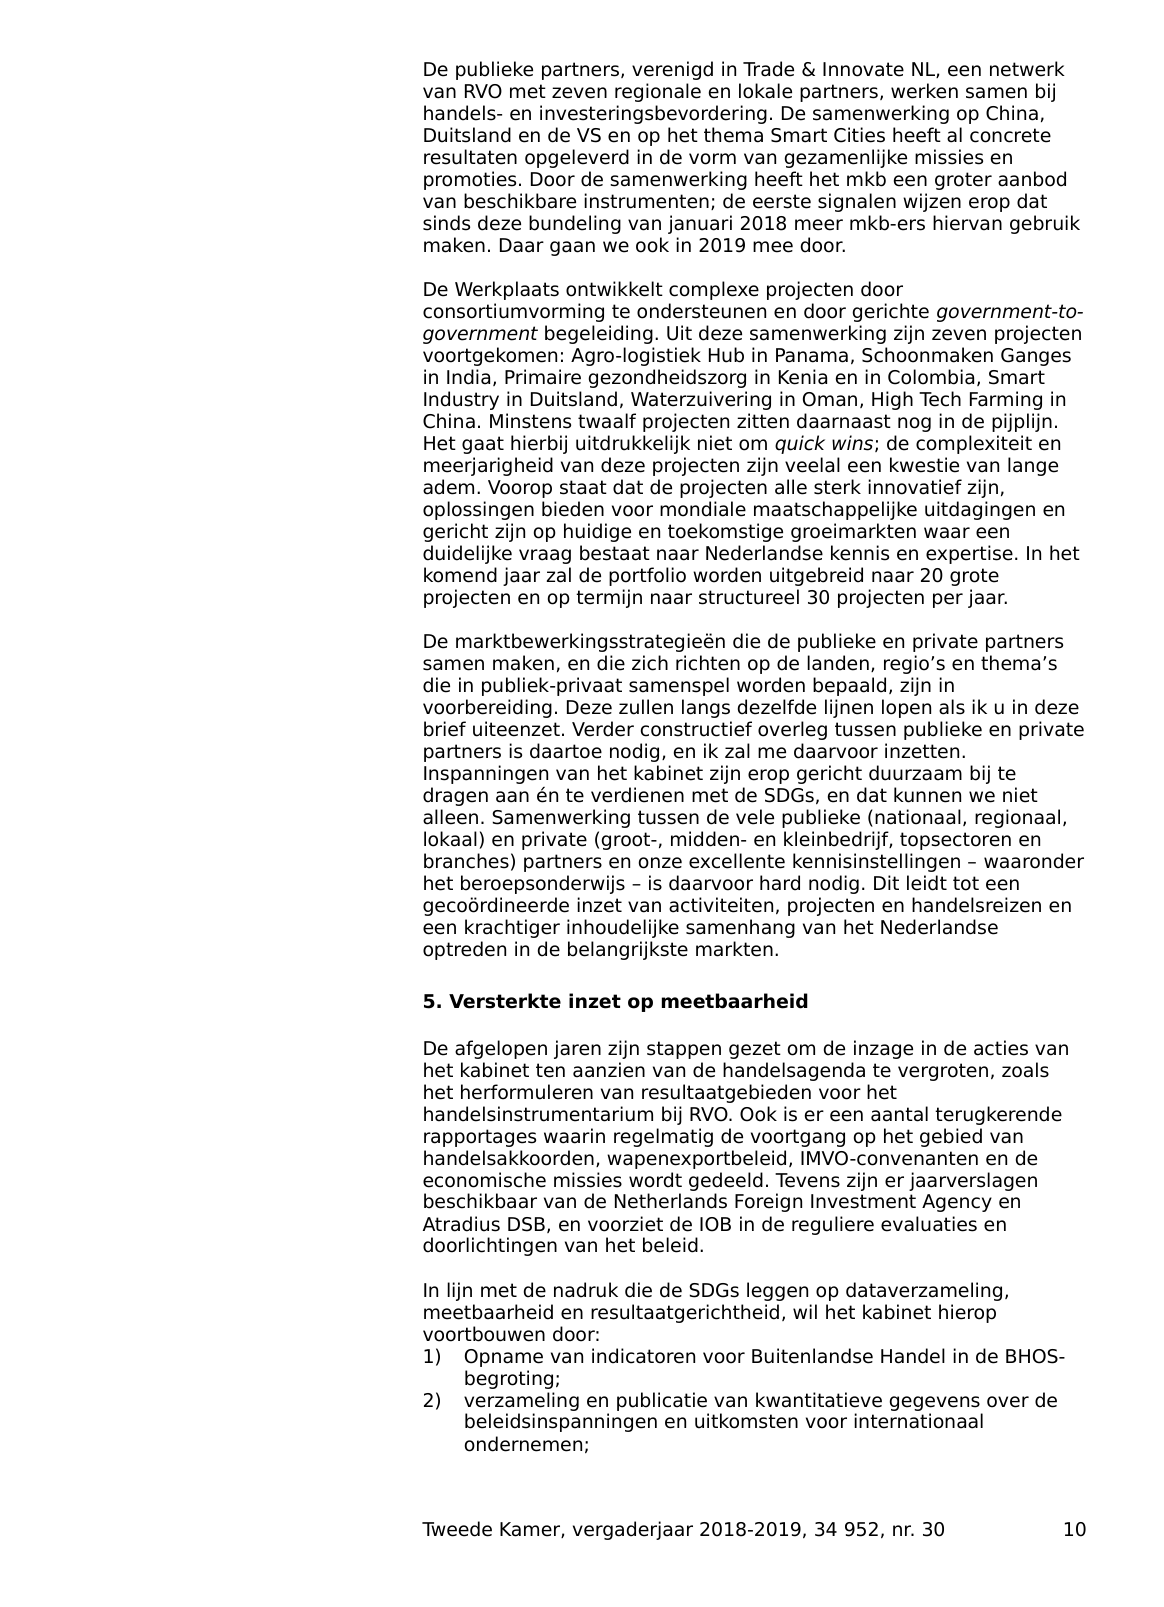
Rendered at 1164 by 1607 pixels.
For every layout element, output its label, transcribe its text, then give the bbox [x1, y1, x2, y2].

text In lijn met de nadruk die de SDGs leggen op dataverzameling, meetbaarheid en resultaatgerichtheid, wil het kabinet hierop voortbouwen door: [422, 1279, 1087, 1346]
text De publieke partners, verenigd in Trade & Innovate NL, een netwerk van RVO met zeven regionale en lokale partners, werken samen bij handels- en investeringsbevordering. De samenwerking op China, Duitsland en de VS en op het thema Smart Cities heeft al concrete resultaten opgeleverd in de vorm van gezamenlijke missies en promoties. Door de samenwerking heeft het mkb een groter aanbod van beschikbare instrumenten; de eerste signalen wijzen erop dat sinds deze bundeling van januari 2018 meer mkb-ers hiervan gebruik maken. Daar gaan we ook in 2019 mee door. [422, 59, 1087, 257]
subtitle 5. Versterkte inzet op meetbaarheid [422, 991, 1087, 1013]
text 1) Opname van indicatoren voor Buitenlandse Handel in de BHOS-begroting; [422, 1346, 1087, 1389]
text De afgelopen jaren zijn stappen gezet om de inzage in de acties van het kabinet ten aanzien van de handelsagenda te vergroten, zoals het herformuleren van resultaatgebieden voor het handelsinstrumentarium bij RVO. Ook is er een aantal terugkerende rapportages waarin regelmatig de voortgang op het gebied van handelsakkoorden, wapenexportbeleid, IMVO-convenanten en de economische missies wordt gedeeld. Tevens zijn er jaarverslagen beschikbaar van de Netherlands Foreign Investment Agency en Atradius DSB, en voorziet de IOB in de reguliere evaluaties en doorlichtingen van het beleid. [422, 1038, 1087, 1257]
text De marktbewerkingsstrategieën die de publieke en private partners samen maken, en die zich richten op de landen, regio’s en thema’s die in publiek-privaat samenspel worden bepaald, zijn in voorbereiding. Deze zullen langs dezelfde lijnen lopen als ik u in deze brief uiteenzet. Verder constructief overleg tussen publieke en private partners is daartoe nodig, en ik zal me daarvoor inzetten. Inspanningen van het kabinet zijn erop gericht duurzaam bij te dragen aan én te verdienen met de SDGs, en dat kunnen we niet alleen. Samenwerking tussen de vele publieke (nationaal, regionaal, lokaal) en private (groot-, midden- en kleinbedrijf, topsectoren en branches) partners en onze excellente kennisinstellingen – waaronder het beroepsonderwijs – is daarvoor hard nodig. Dit leidt tot een gecoördineerde inzet van activiteiten, projecten en handelsreizen en een krachtiger inhoudelijke samenhang van het Nederlandse optreden in de belangrijkste markten. [422, 631, 1087, 961]
text 2) verzameling en publicatie van kwantitatieve gegevens over de beleidsinspanningen en uitkomsten voor internationaal ondernemen; [422, 1389, 1087, 1455]
text De Werkplaats ontwikkelt complexe projecten door consortiumvorming te ondersteunen en door gerichte government-to-government begeleiding. Uit deze samenwerking zijn zeven projecten voortgekomen: Agro-logistiek Hub in Panama, Schoonmaken Ganges in India, Primaire gezondheidszorg in Kenia en in Colombia, Smart Industry in Duitsland, Waterzuivering in Oman, High Tech Farming in China. Minstens twaalf projecten zitten daarnaast nog in de pijplijn. Het gaat hierbij uitdrukkelijk niet om quick wins; de complexiteit en meerjarigheid van deze projecten zijn veelal een kwestie van lange adem. Voorop staat dat de projecten alle sterk innovatief zijn, oplossingen bieden voor mondiale maatschappelijke uitdagingen en gericht zijn op huidige en toekomstige groeimarkten waar een duidelijke vraag bestaat naar Nederlandse kennis en expertise. In het komend jaar zal de portfolio worden uitgebreid naar 20 grote projecten en op termijn naar structureel 30 projecten per jaar. [422, 279, 1087, 609]
